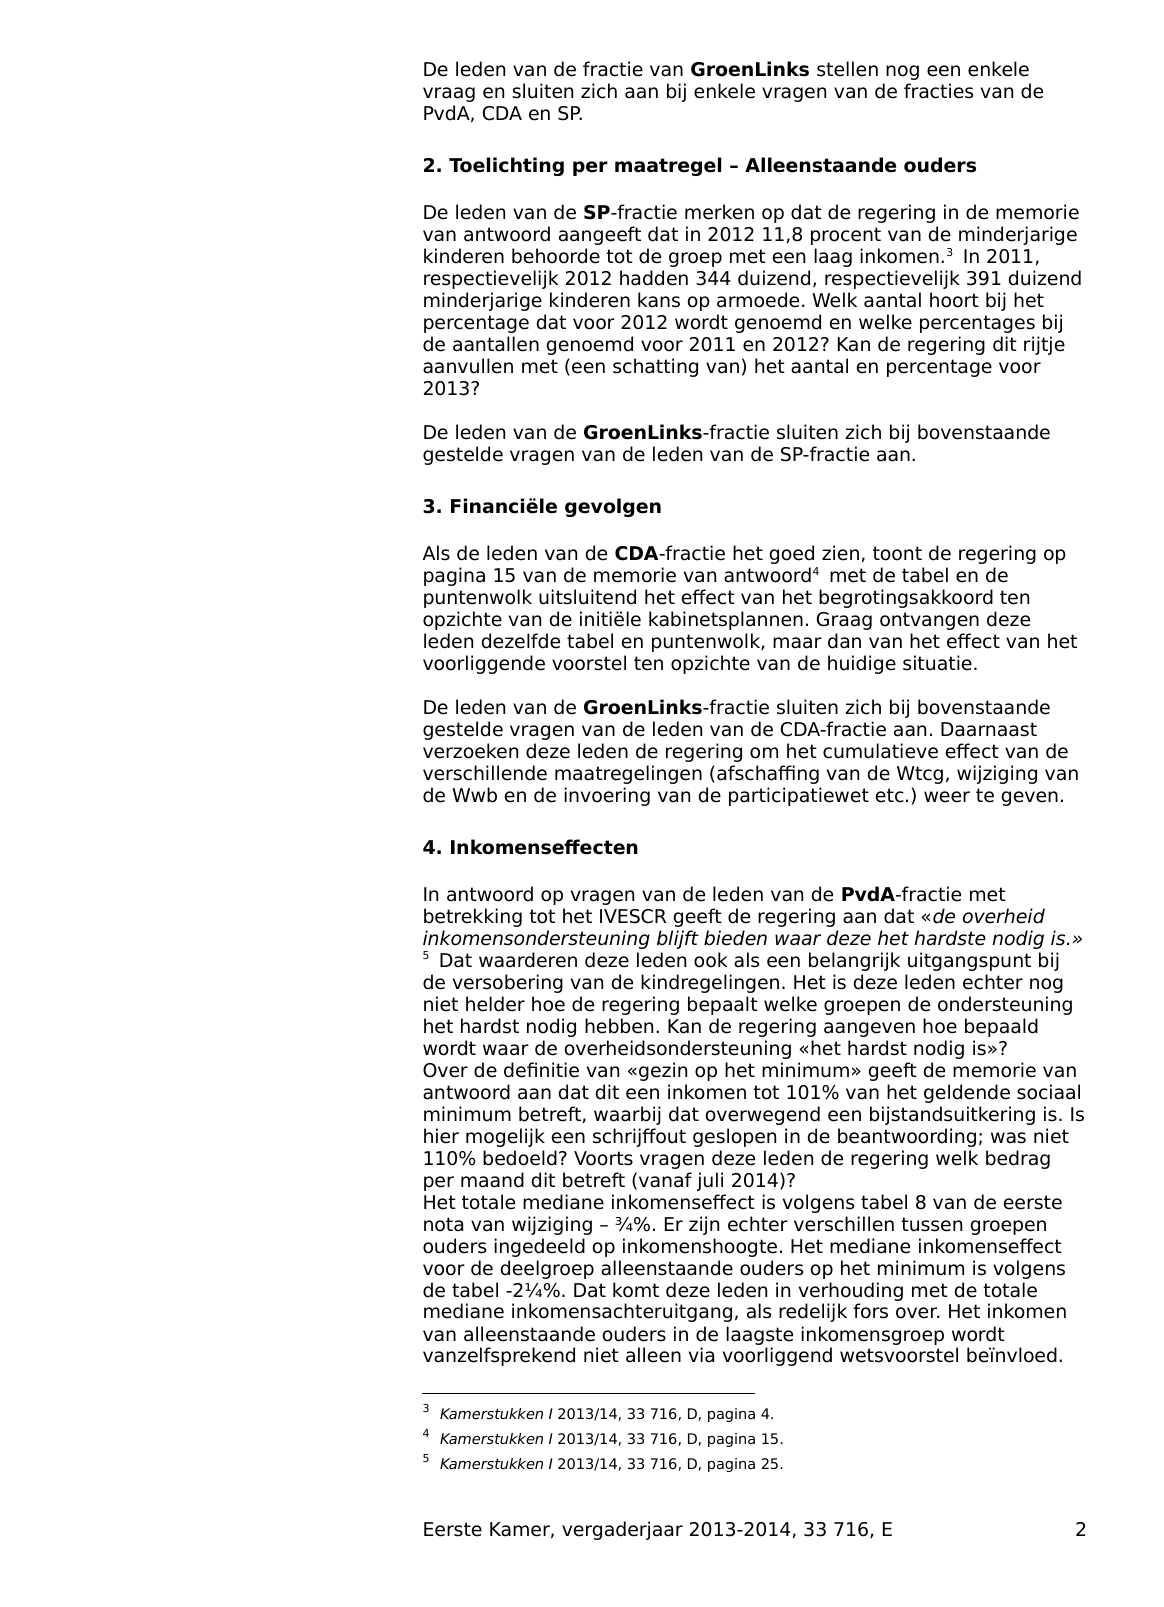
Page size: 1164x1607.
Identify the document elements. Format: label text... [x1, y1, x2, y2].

subtitle 3. Financiële gevolgen [422, 496, 1087, 518]
text Over de definitie van «gezin op het minimum» geeft de memorie van antwoord aan dat dit een inkomen tot 101% van het geldende sociaal minimum betreft, waarbij dat overwegend een bijstandsuitkering is. Is hier mogelijk een schrijffout geslopen in de beantwoording; was niet 110% bedoeld? Voorts vragen deze leden de regering welk bedrag per maand dit betreft (vanaf juli 2014)? [422, 1060, 1087, 1192]
text Kamerstukken I 2013/14, 33 716, D, pagina 25. [422, 1452, 1087, 1474]
text Het totale mediane inkomenseffect is volgens tabel 8 van de eerste nota van wijziging – ¾%. Er zijn echter verschillen tussen groepen ouders ingedeeld op inkomenshoogte. Het mediane inkomenseffect voor de deelgroep alleenstaande ouders op het minimum is volgens de tabel -2¼%. Dat komt deze leden in verhouding met de totale mediane inkomensachteruitgang, als redelijk fors over. Het inkomen van alleenstaande ouders in de laagste inkomensgroep wordt vanzelfsprekend niet alleen via voorliggend wetsvoorstel beïnvloed. [422, 1192, 1087, 1367]
text De leden van de SP-fractie merken op dat de regering in de memorie van antwoord aangeeft dat in 2012 11,8 procent van de minderjarige kinderen behoorde tot de groep met een laag inkomen. In 2011, respectievelijk 2012 hadden 344 duizend, respectievelijk 391 duizend minderjarige kinderen kans op armoede. Welk aantal hoort bij het percentage dat voor 2012 wordt genoemd en welke percentages bij de aantallen genoemd voor 2011 en 2012? Kan de regering dit rijtje aanvullen met (een schatting van) het aantal en percentage voor 2013? [422, 202, 1087, 400]
text Kamerstukken I 2013/14, 33 716, D, pagina 4. [422, 1402, 1087, 1424]
text De leden van de fractie van GroenLinks stellen nog een enkele vraag en sluiten zich aan bij enkele vragen van de fracties van de PvdA, CDA en SP. [422, 59, 1087, 125]
subtitle 4. Inkomenseffecten [422, 837, 1087, 859]
text De leden van de GroenLinks-fractie sluiten zich bij bovenstaande gestelde vragen van de leden van de CDA-fractie aan. Daarnaast verzoeken deze leden de regering om het cumulatieve effect van de verschillende maatregelingen (afschaffing van de Wtcg, wijziging van de Wwb en de invoering van de participatiewet etc.) weer te geven. [422, 697, 1087, 807]
subtitle 2. Toelichting per maatregel – Alleenstaande ouders [422, 155, 1087, 177]
text Kamerstukken I 2013/14, 33 716, D, pagina 15. [422, 1427, 1087, 1449]
text Als de leden van de CDA-fractie het goed zien, toont de regering op pagina 15 van de memorie van antwoord met de tabel en de puntenwolk uitsluitend het effect van het begrotingsakkoord ten opzichte van de initiële kabinetsplannen. Graag ontvangen deze leden dezelfde tabel en puntenwolk, maar dan van het effect van het voorliggende voorstel ten opzichte van de huidige situatie. [422, 543, 1087, 675]
text De leden van de GroenLinks-fractie sluiten zich bij bovenstaande gestelde vragen van de leden van de SP-fractie aan. [422, 422, 1087, 466]
text In antwoord op vragen van de leden van de PvdA-fractie met betrekking tot het IVESCR geeft de regering aan dat «de overheid inkomensondersteuning blijft bieden waar deze het hardste nodig is.» Dat waarderen deze leden ook als een belangrijk uitgangspunt bij de versobering van de kindregelingen. Het is deze leden echter nog niet helder hoe de regering bepaalt welke groepen de ondersteuning het hardst nodig hebben. Kan de regering aangeven hoe bepaald wordt waar de overheidsondersteuning «het hardst nodig is»? [422, 884, 1087, 1060]
